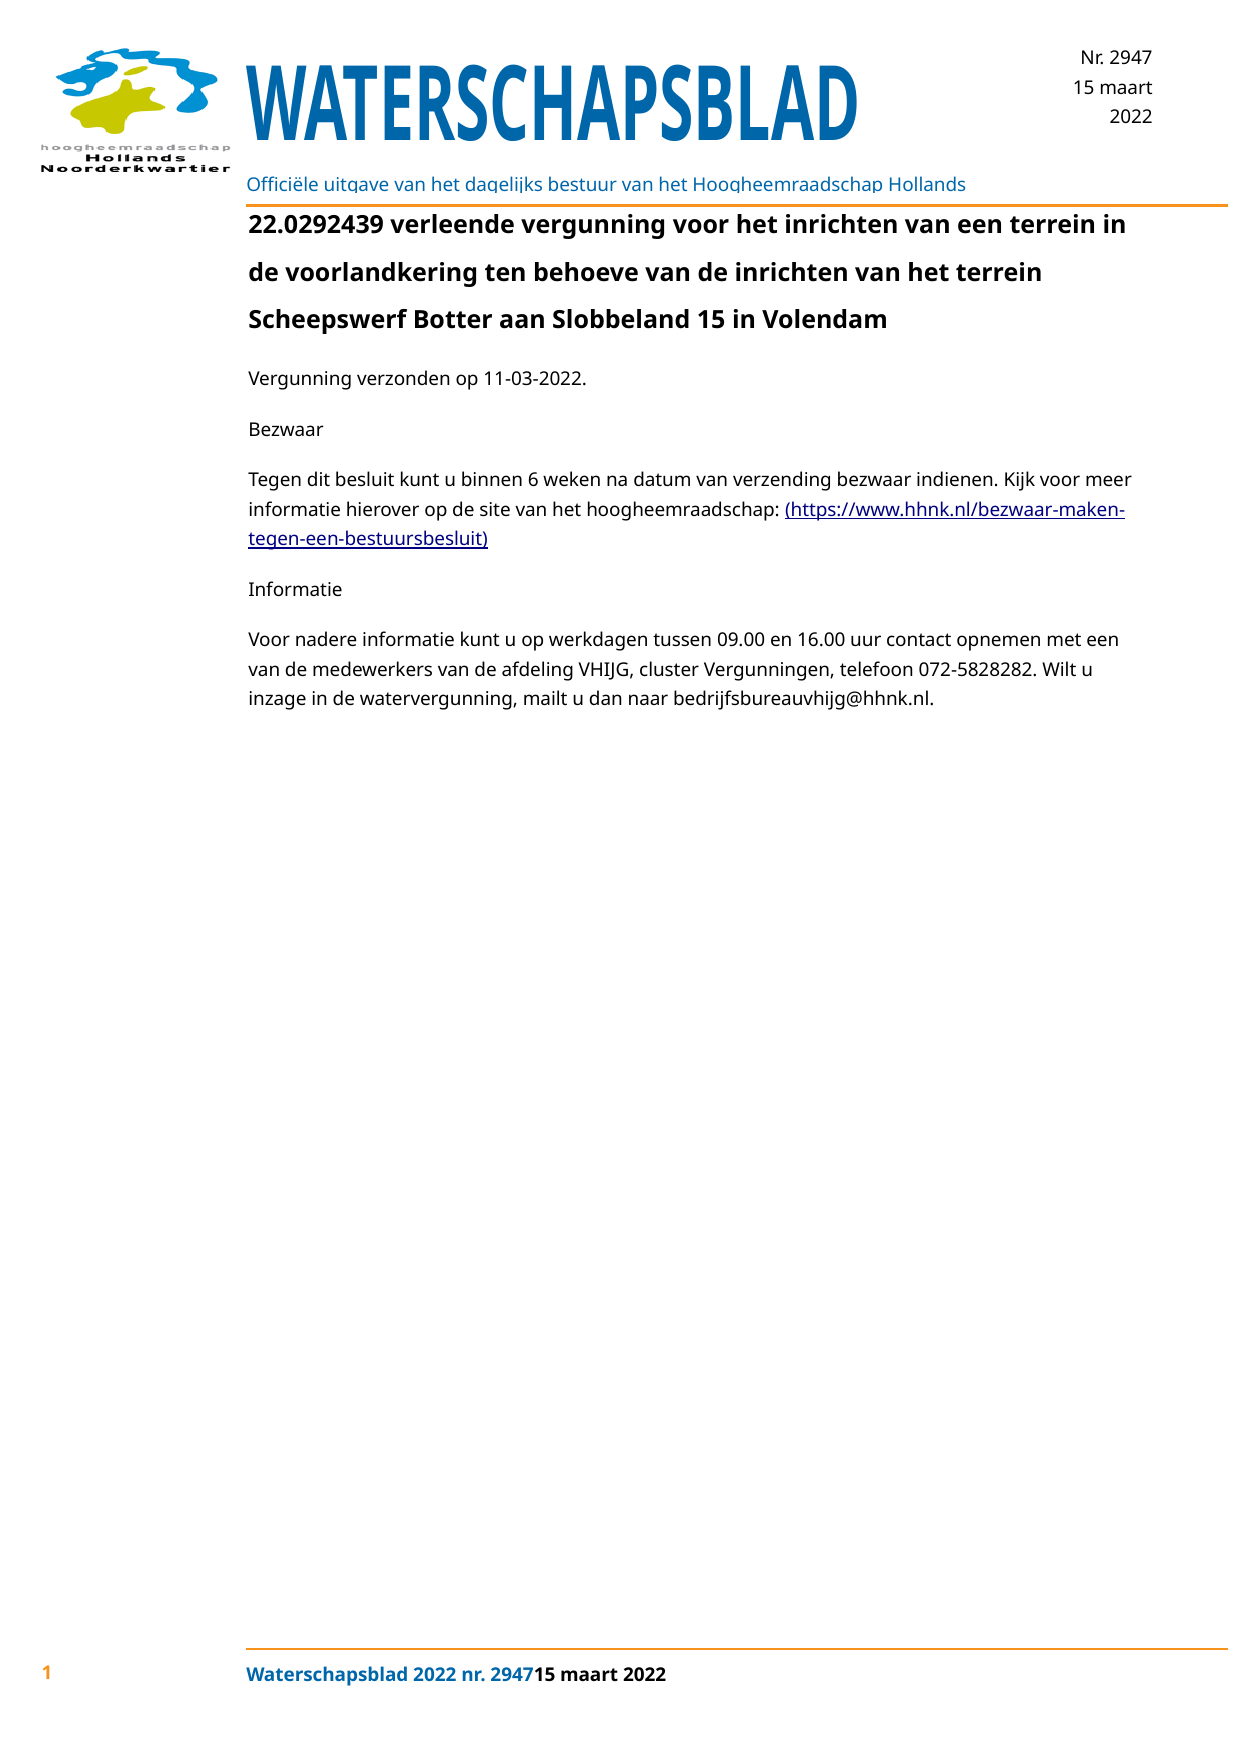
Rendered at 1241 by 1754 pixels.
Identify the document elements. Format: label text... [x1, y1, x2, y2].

text Bezwaar [248, 416, 1152, 442]
text Informatie [248, 576, 1152, 602]
text Vergunning verzonden op 11-03-2022. [248, 366, 1152, 391]
text Tegen dit besluit kunt u binnen 6 weken na datum van verzending bezwaar indienen. Kijk voor meer informatie hierover op de site van het hoogheemraadschap: (https://www.hhnk.nl/bezwaar-maken-tegen-een-bestuursbesluit) [248, 466, 1152, 551]
text 22.0292439 verleende vergunning voor het inrichten van een terrein in de voorlandkering ten behoeve van de inrichten van het terrein Scheepswerf Botter aan Slobbeland 15 in Volendam [248, 207, 1152, 336]
picture [41, 47, 231, 172]
text Voor nadere informatie kunt u op werkdagen tussen 09.00 en 16.00 uur contact opnemen met een van de medewerkers van de afdeling VHIJG, cluster Vergunningen, telefoon 072-5828282. Wilt u inzage in de watervergunning, mailt u dan naar bedrijfsbureauvhijg@hhnk.nl. [248, 626, 1152, 711]
